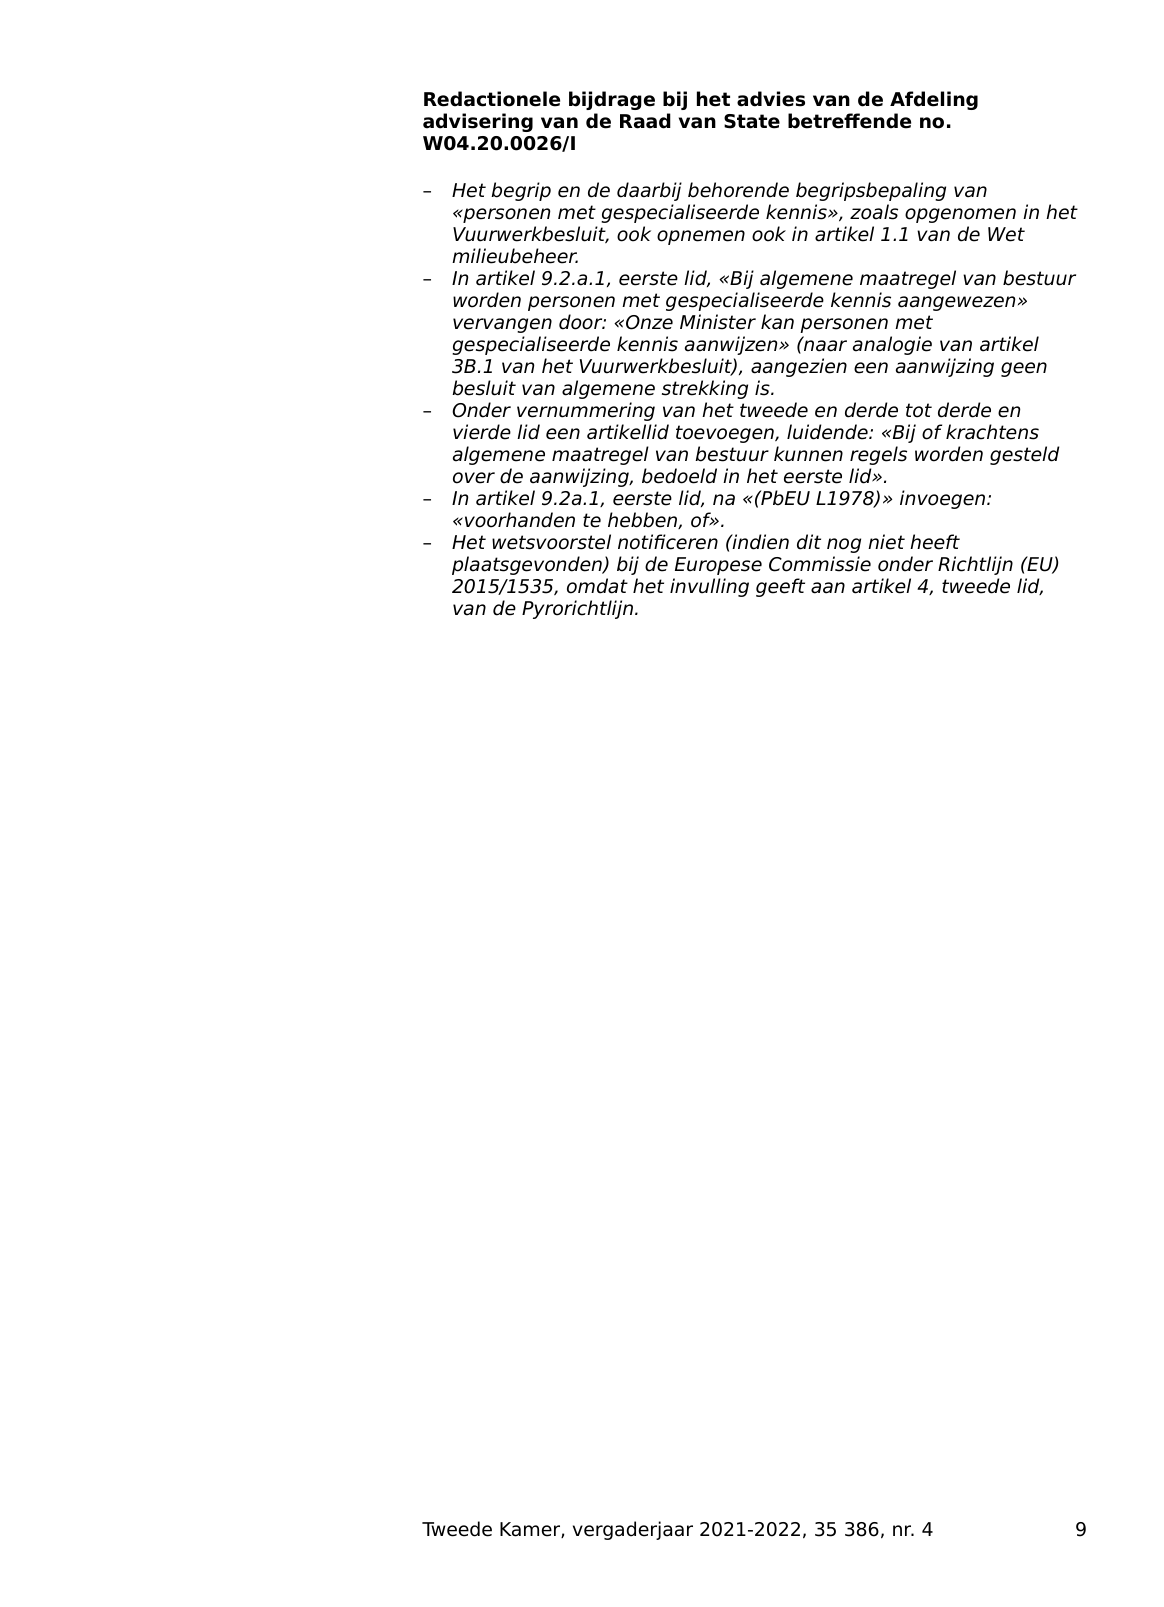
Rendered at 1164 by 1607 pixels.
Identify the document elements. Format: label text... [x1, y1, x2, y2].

subtitle Redactionele bijdrage bij het advies van de Afdeling advisering van de Raad van State betreffende no. W04.20.0026/I [422, 89, 1087, 155]
text – Het wetsvoorstel notificeren (indien dit nog niet heeft plaatsgevonden) bij de Europese Commissie onder Richtlijn (EU) 2015/1535, omdat het invulling geeft aan artikel 4, tweede lid, van de Pyrorichtlijn. [422, 532, 1087, 619]
text – Onder vernummering van het tweede en derde tot derde en vierde lid een artikellid toevoegen, luidende: «Bij of krachtens algemene maatregel van bestuur kunnen regels worden gesteld over de aanwijzing, bedoeld in het eerste lid». [422, 400, 1087, 488]
text – In artikel 9.2a.1, eerste lid, na «(PbEU L1978)» invoegen: «voorhanden te hebben, of». [422, 488, 1087, 532]
text – Het begrip en de daarbij behorende begripsbepaling van «personen met gespecialiseerde kennis», zoals opgenomen in het Vuurwerkbesluit, ook opnemen ook in artikel 1.1 van de Wet milieubeheer. [422, 180, 1087, 268]
text – In artikel 9.2.a.1, eerste lid, «Bij algemene maatregel van bestuur worden personen met gespecialiseerde kennis aangewezen» vervangen door: «Onze Minister kan personen met gespecialiseerde kennis aanwijzen» (naar analogie van artikel 3B.1 van het Vuurwerkbesluit), aangezien een aanwijzing geen besluit van algemene strekking is. [422, 268, 1087, 400]
